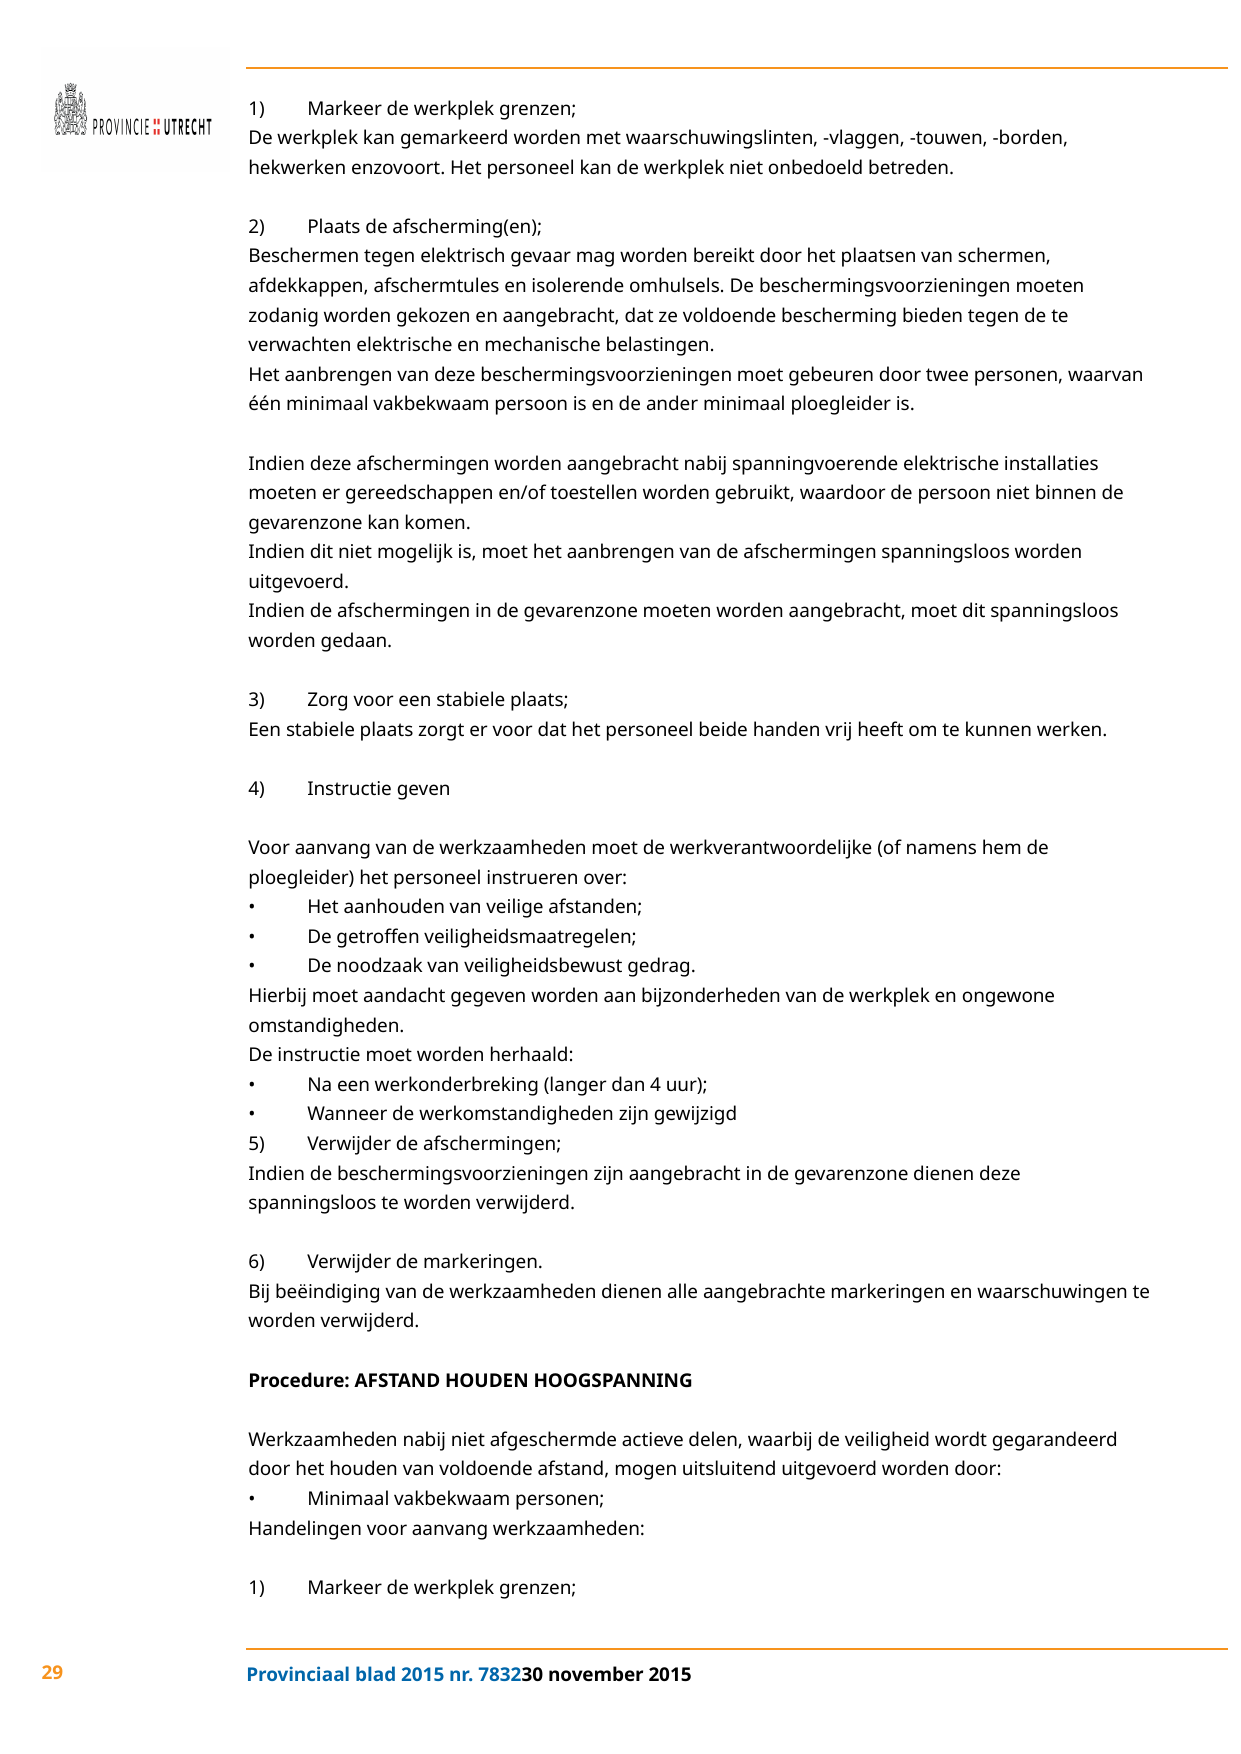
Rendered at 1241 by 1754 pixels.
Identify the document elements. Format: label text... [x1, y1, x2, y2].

list Markeer de werkplek grenzen; [248, 95, 1152, 121]
text Werkzaamheden nabij niet afgeschermde actieve delen, waarbij de veiligheid wordt gegarandeerd door het houden van voldoende afstand, mogen uitsluitend uitgevoerd worden door: [248, 1426, 1152, 1481]
text Het aanbrengen van deze beschermingsvoorzieningen moet gebeuren door twee personen, waarvan één minimaal vakbekwaam persoon is en de ander minimaal ploegleider is. [248, 361, 1152, 416]
list Verwijder de afschermingen; [248, 1130, 1152, 1156]
list Verwijder de markeringen. [248, 1248, 1152, 1274]
text De instructie moet worden herhaald: [248, 1041, 1152, 1067]
text Indien dit niet mogelijk is, moet het aanbrengen van de afschermingen spanningsloos worden uitgevoerd. [248, 538, 1152, 594]
list Minimaal vakbekwaam personen; [248, 1485, 1152, 1511]
text Indien de beschermingsvoorzieningen zijn aangebracht in de gevarenzone dienen deze spanningsloos te worden verwijderd. [248, 1160, 1152, 1215]
list De noodzaak van veiligheidsbewust gedrag. [248, 953, 1152, 978]
list Wanneer de werkomstandigheden zijn gewijzigd [248, 1101, 1152, 1126]
text Indien deze afschermingen worden aangebracht nabij spanningvoerende elektrische installaties moeten er gereedschappen en/of toestellen worden gebruikt, waardoor de persoon niet binnen de gevarenzone kan komen. [248, 450, 1152, 535]
list De getroffen veiligheidsmaatregelen; [248, 923, 1152, 949]
list Instructie geven [248, 775, 1152, 801]
list Zorg voor een stabiele plaats; [248, 686, 1152, 712]
list Na een werkonderbreking (langer dan 4 uur); [248, 1071, 1152, 1097]
text Hierbij moet aandacht gegeven worden aan bijzonderheden van de werkplek en ongewone omstandigheden. [248, 982, 1152, 1038]
text Beschermen tegen elektrisch gevaar mag worden bereikt door het plaatsen van schermen, afdekkappen, afschermtules en isolerende omhulsels. De beschermingsvoorzieningen moeten zodanig worden gekozen en aangebracht, dat ze voldoende bescherming bieden tegen de te verwachten elektrische en mechanische belastingen. [248, 243, 1152, 357]
text Indien de afschermingen in de gevarenzone moeten worden aangebracht, moet dit spanningsloos worden gedaan. [248, 598, 1152, 653]
text Bij beëindiging van de werkzaamheden dienen alle aangebrachte markeringen en waarschuwingen te worden verwijderd. [248, 1278, 1152, 1333]
text Voor aanvang van de werkzaamheden moet de werkverantwoordelijke (of namens hem de ploegleider) het personeel instrueren over: [248, 834, 1152, 890]
text Een stabiele plaats zorgt er voor dat het personeel beide handen vrij heeft om te kunnen werken. [248, 716, 1152, 742]
list Markeer de werkplek grenzen; [248, 1574, 1152, 1600]
picture [41, 47, 231, 172]
text Handelingen voor aanvang werkzaamheden: [248, 1515, 1152, 1541]
text De werkplek kan gemarkeerd worden met waarschuwingslinten, -vlaggen, -touwen, -borden, hekwerken enzovoort. Het personeel kan de werkplek niet onbedoeld betreden. [248, 124, 1152, 180]
text Procedure: AFSTAND HOUDEN HOOGSPANNING [248, 1367, 1152, 1393]
list Het aanhouden van veilige afstanden; [248, 893, 1152, 919]
list Plaats de afscherming(en); [248, 213, 1152, 239]
